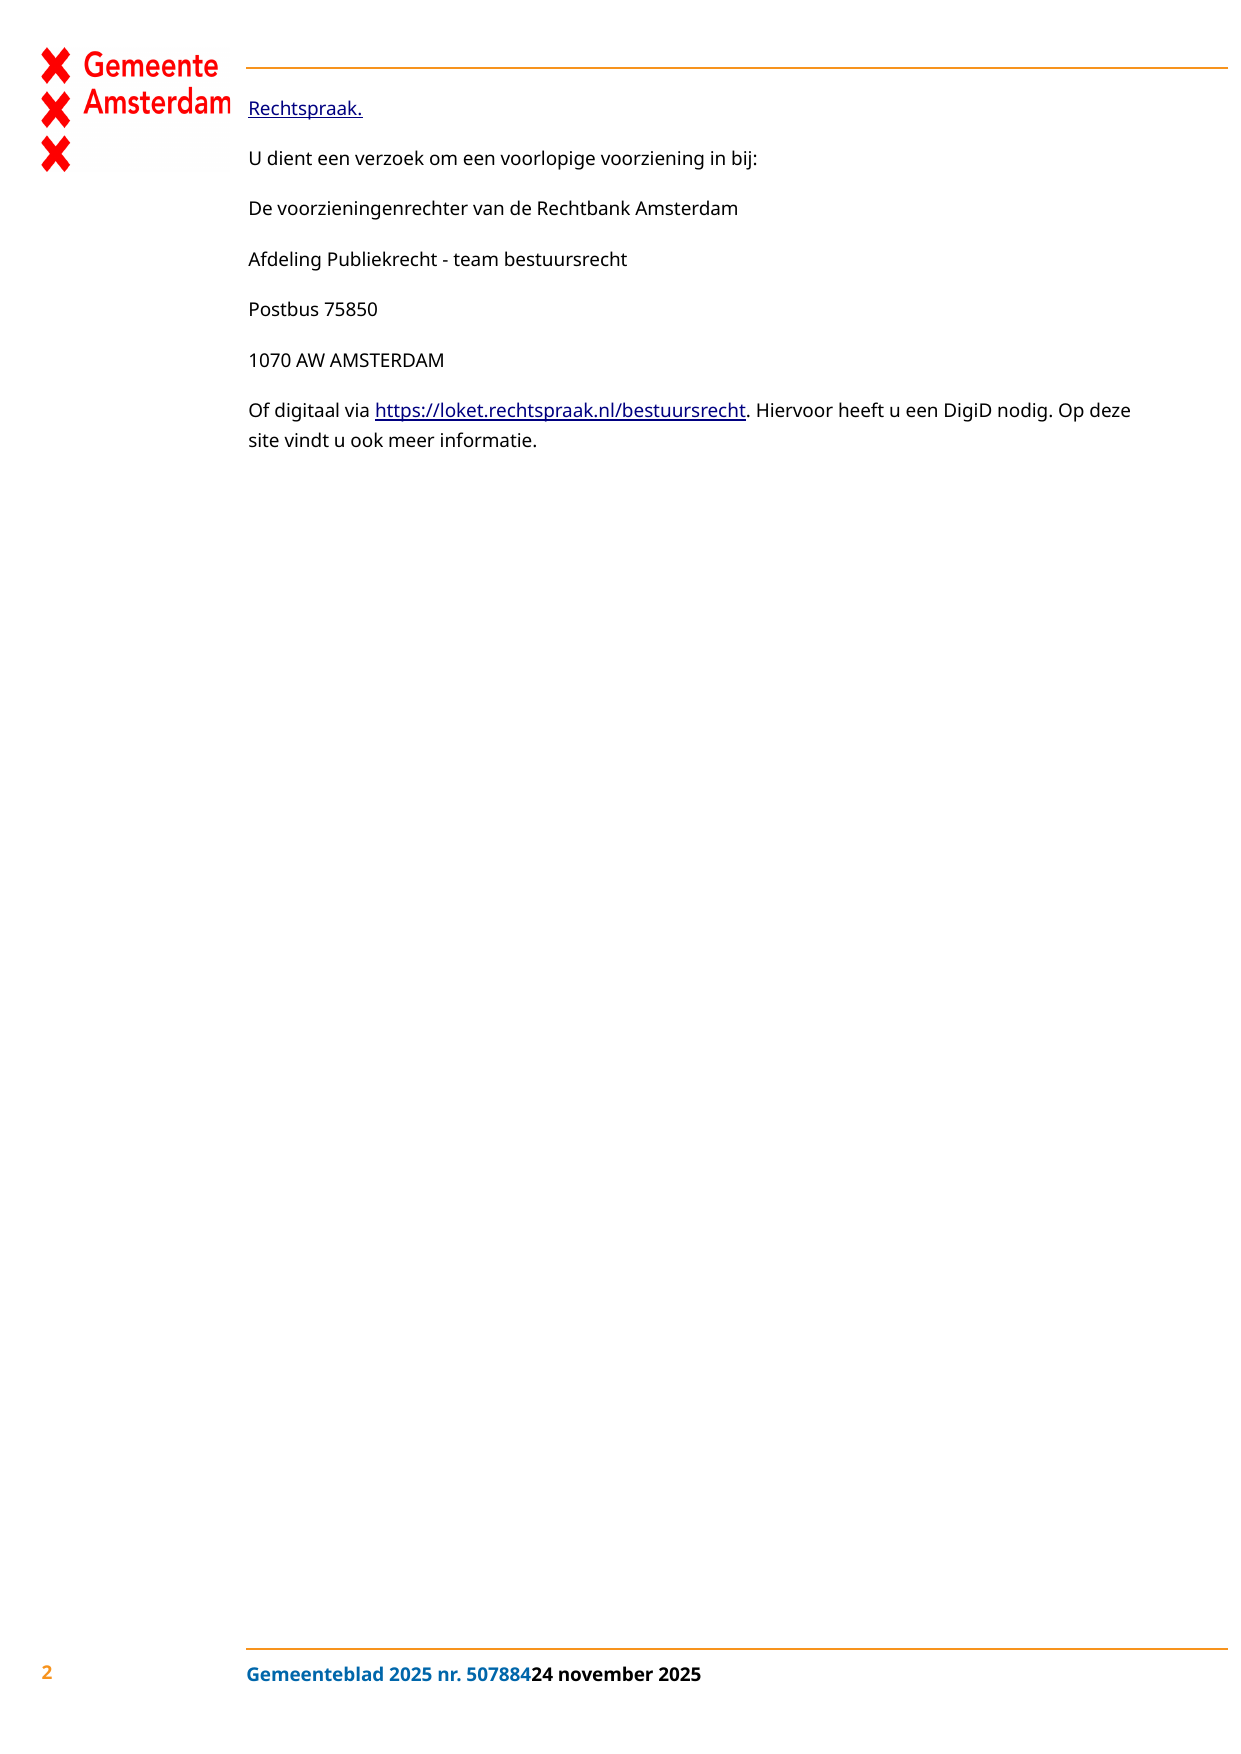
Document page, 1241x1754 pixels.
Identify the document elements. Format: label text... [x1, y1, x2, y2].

text U dient een verzoek om een voorlopige voorziening in bij: [248, 145, 1152, 171]
text Rechtspraak. [248, 95, 1152, 121]
text Of digitaal via https://loket.rechtspraak.nl/bestuursrecht. Hiervoor heeft u een DigiD nodig. Op deze site vindt u ook meer informatie. [248, 397, 1152, 453]
text 1070 AW AMSTERDAM [248, 347, 1152, 373]
text Afdeling Publiekrecht - team bestuursrecht [248, 246, 1152, 272]
text De voorzieningenrechter van de Rechtbank Amsterdam [248, 196, 1152, 221]
picture [41, 47, 231, 172]
text Postbus 75850 [248, 296, 1152, 322]
